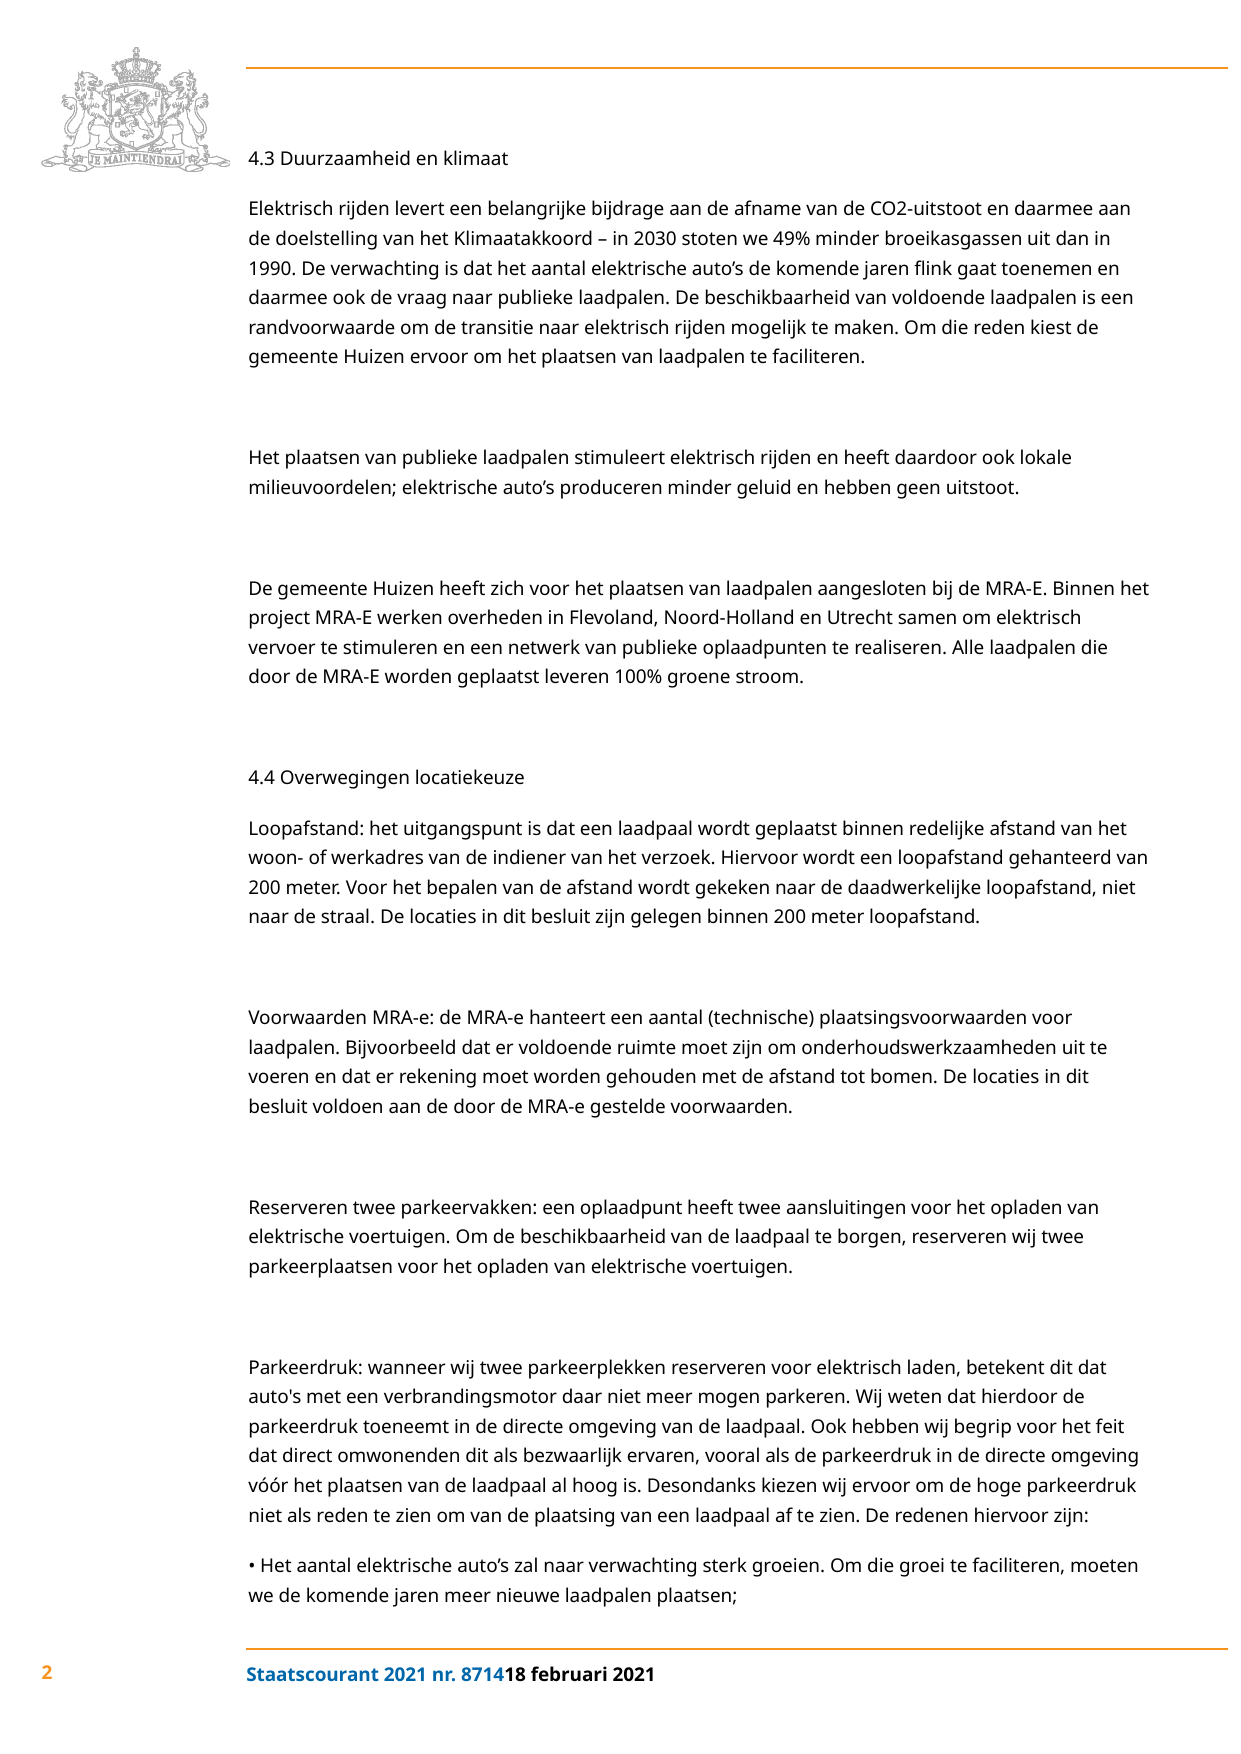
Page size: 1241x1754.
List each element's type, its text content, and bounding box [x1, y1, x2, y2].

text Het plaatsen van publieke laadpalen stimuleert elektrisch rijden en heeft daardoor ook lokale milieuvoordelen; elektrische auto’s produceren minder geluid en hebben geen uitstoot. [248, 444, 1152, 500]
text Reserveren twee parkeervakken: een oplaadpunt heeft twee aansluitingen voor het opladen van elektrische voertuigen. Om de beschikbaarheid van de laadpaal te borgen, reserveren wij twee parkeerplaatsen voor het opladen van elektrische voertuigen. [248, 1194, 1152, 1279]
picture [41, 47, 231, 172]
text Loopafstand: het uitgangspunt is dat een laadpaal wordt geplaatst binnen redelijke afstand van het woon- of werkadres van de indiener van het verzoek. Hiervoor wordt een loopafstand gehanteerd van 200 meter. Voor het bepalen van de afstand wordt gekeken naar de daadwerkelijke loopafstand, niet naar de straal. De locaties in dit besluit zijn gelegen binnen 200 meter loopafstand. [248, 815, 1152, 929]
text 4.3 Duurzaamheid en klimaat [248, 145, 1152, 171]
text De gemeente Huizen heeft zich voor het plaatsen van laadpalen aangesloten bij de MRA-E. Binnen het project MRA-E werken overheden in Flevoland, Noord-Holland en Utrecht samen om elektrisch vervoer te stimuleren en een netwerk van publieke oplaadpunten te realiseren. Alle laadpalen die door de MRA-E worden geplaatst leveren 100% groene stroom. [248, 575, 1152, 689]
text 4.4 Overwegingen locatiekeuze [248, 764, 1152, 790]
text Parkeerdruk: wanneer wij twee parkeerplekken reserveren voor elektrisch laden, betekent dit dat auto's met een verbrandingsmotor daar niet meer mogen parkeren. Wij weten dat hierdoor de parkeerdruk toeneemt in de directe omgeving van de laadpaal. Ook hebben wij begrip voor het feit dat direct omwonenden dit als bezwaarlijk ervaren, vooral als de parkeerdruk in de directe omgeving vóór het plaatsen van de laadpaal al hoog is. Desondanks kiezen wij ervoor om de hoge parkeerdruk niet als reden te zien om van de plaatsing van een laadpaal af te zien. De redenen hiervoor zijn: [248, 1354, 1152, 1528]
text • Het aantal elektrische auto’s zal naar verwachting sterk groeien. Om die groei te faciliteren, moeten we de komende jaren meer nieuwe laadpalen plaatsen; [248, 1552, 1152, 1608]
text Voorwaarden MRA-e: de MRA-e hanteert een aantal (technische) plaatsingsvoorwaarden voor laadpalen. Bijvoorbeeld dat er voldoende ruimte moet zijn om onderhoudswerkzaamheden uit te voeren en dat er rekening moet worden gehouden met de afstand tot bomen. De locaties in dit besluit voldoen aan de door de MRA-e gestelde voorwaarden. [248, 1004, 1152, 1119]
text Elektrisch rijden levert een belangrijke bijdrage aan de afname van de CO2-uitstoot en daarmee aan de doelstelling van het Klimaatakkoord – in 2030 stoten we 49% minder broeikasgassen uit dan in 1990. De verwachting is dat het aantal elektrische auto’s de komende jaren flink gaat toenemen en daarmee ook de vraag naar publieke laadpalen. De beschikbaarheid van voldoende laadpalen is een randvoorwaarde om de transitie naar elektrisch rijden mogelijk te maken. Om die reden kiest de gemeente Huizen ervoor om het plaatsen van laadpalen te faciliteren. [248, 196, 1152, 369]
